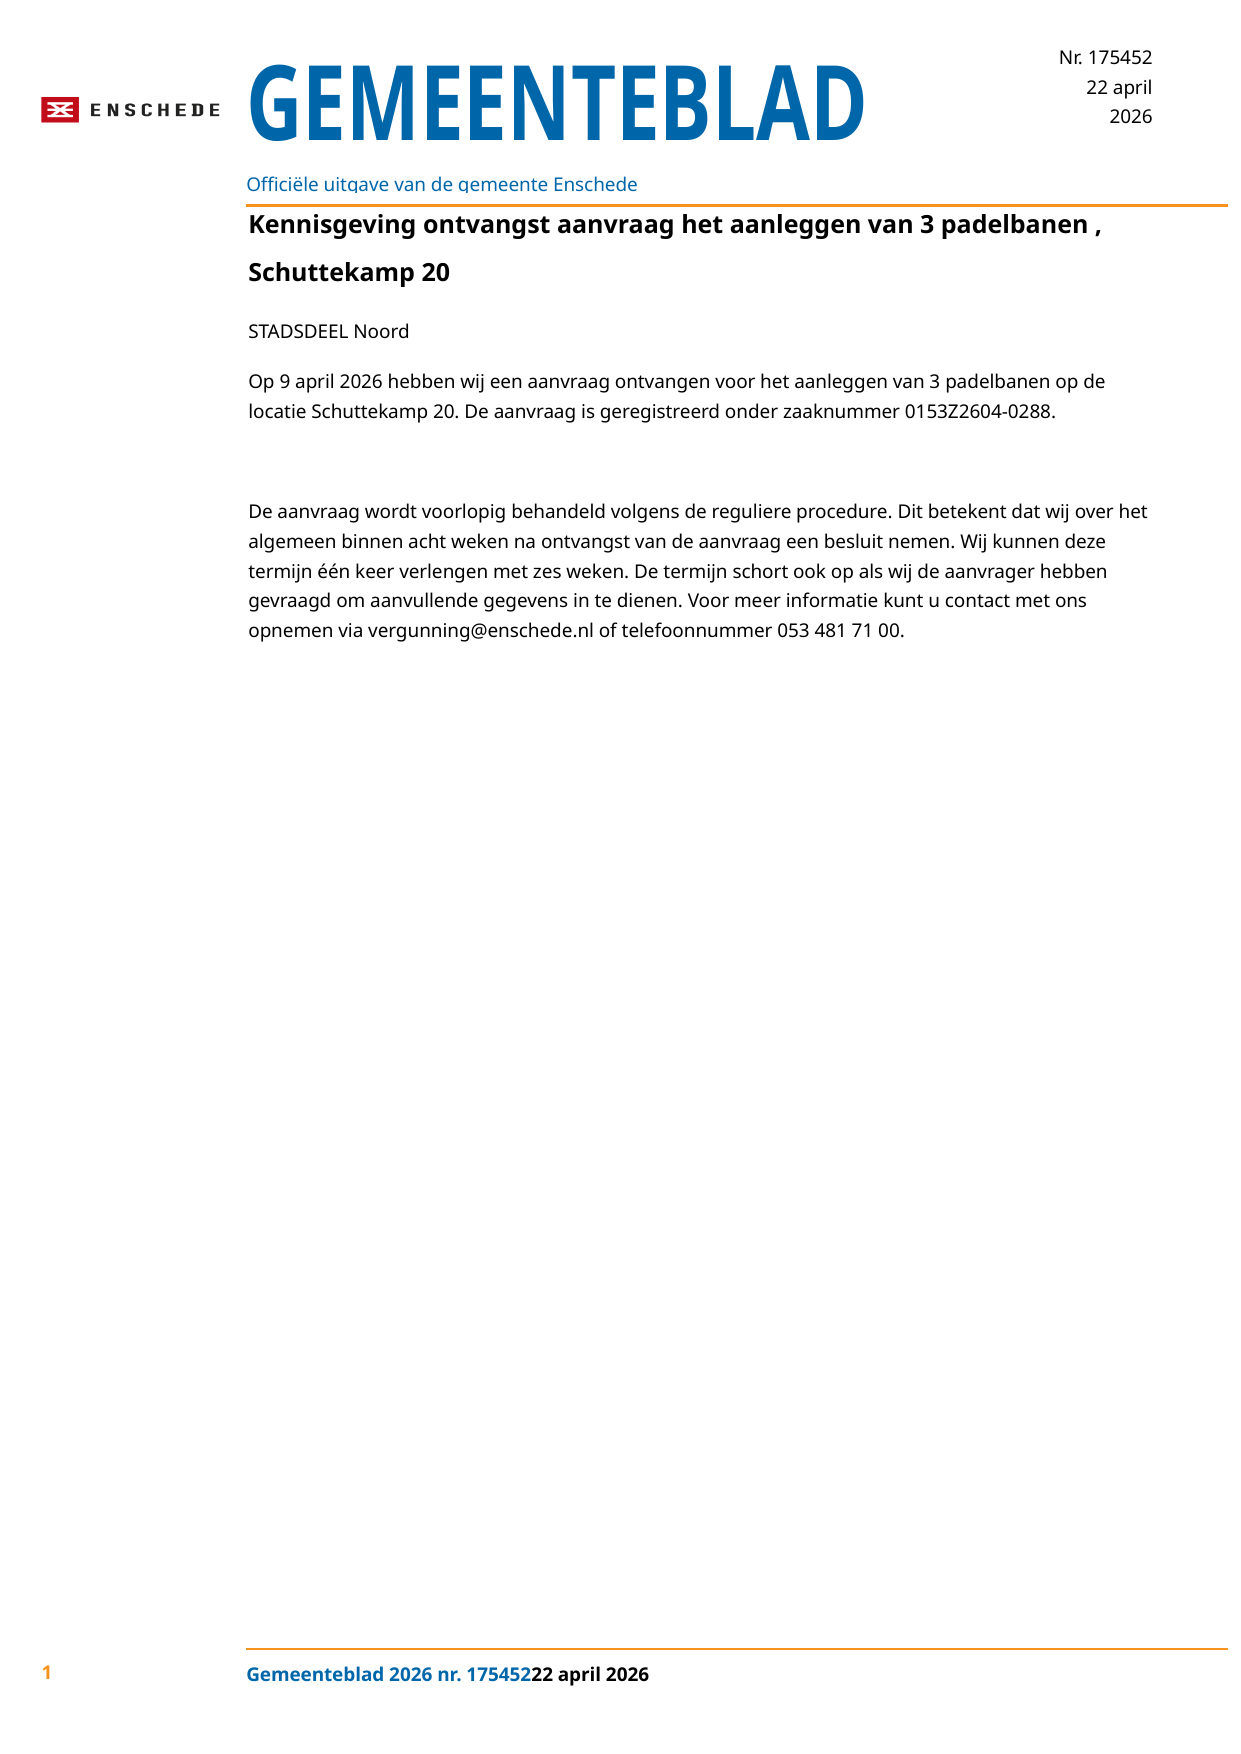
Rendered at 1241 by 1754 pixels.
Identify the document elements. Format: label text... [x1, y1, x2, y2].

text Op 9 april 2026 hebben wij een aanvraag ontvangen voor het aanleggen van 3 padelbanen op de locatie Schuttekamp 20. De aanvraag is geregistreerd onder zaaknummer 0153Z2604-0288. [248, 368, 1152, 424]
text Kennisgeving ontvangst aanvraag het aanleggen van 3 padelbanen , Schuttekamp 20 [248, 207, 1152, 288]
picture [41, 47, 231, 172]
text De aanvraag wordt voorlopig behandeld volgens de reguliere procedure. Dit betekent dat wij over het algemeen binnen acht weken na ontvangst van de aanvraag een besluit nemen. Wij kunnen deze termijn één keer verlengen met zes weken. De termijn schort ook op als wij de aanvrager hebben gevraagd om aanvullende gegevens in te dienen. Voor meer informatie kunt u contact met ons opnemen via vergunning@enschede.nl of telefoonnummer 053 481 71 00. [248, 499, 1152, 643]
text STADSDEEL Noord [248, 318, 1152, 344]
